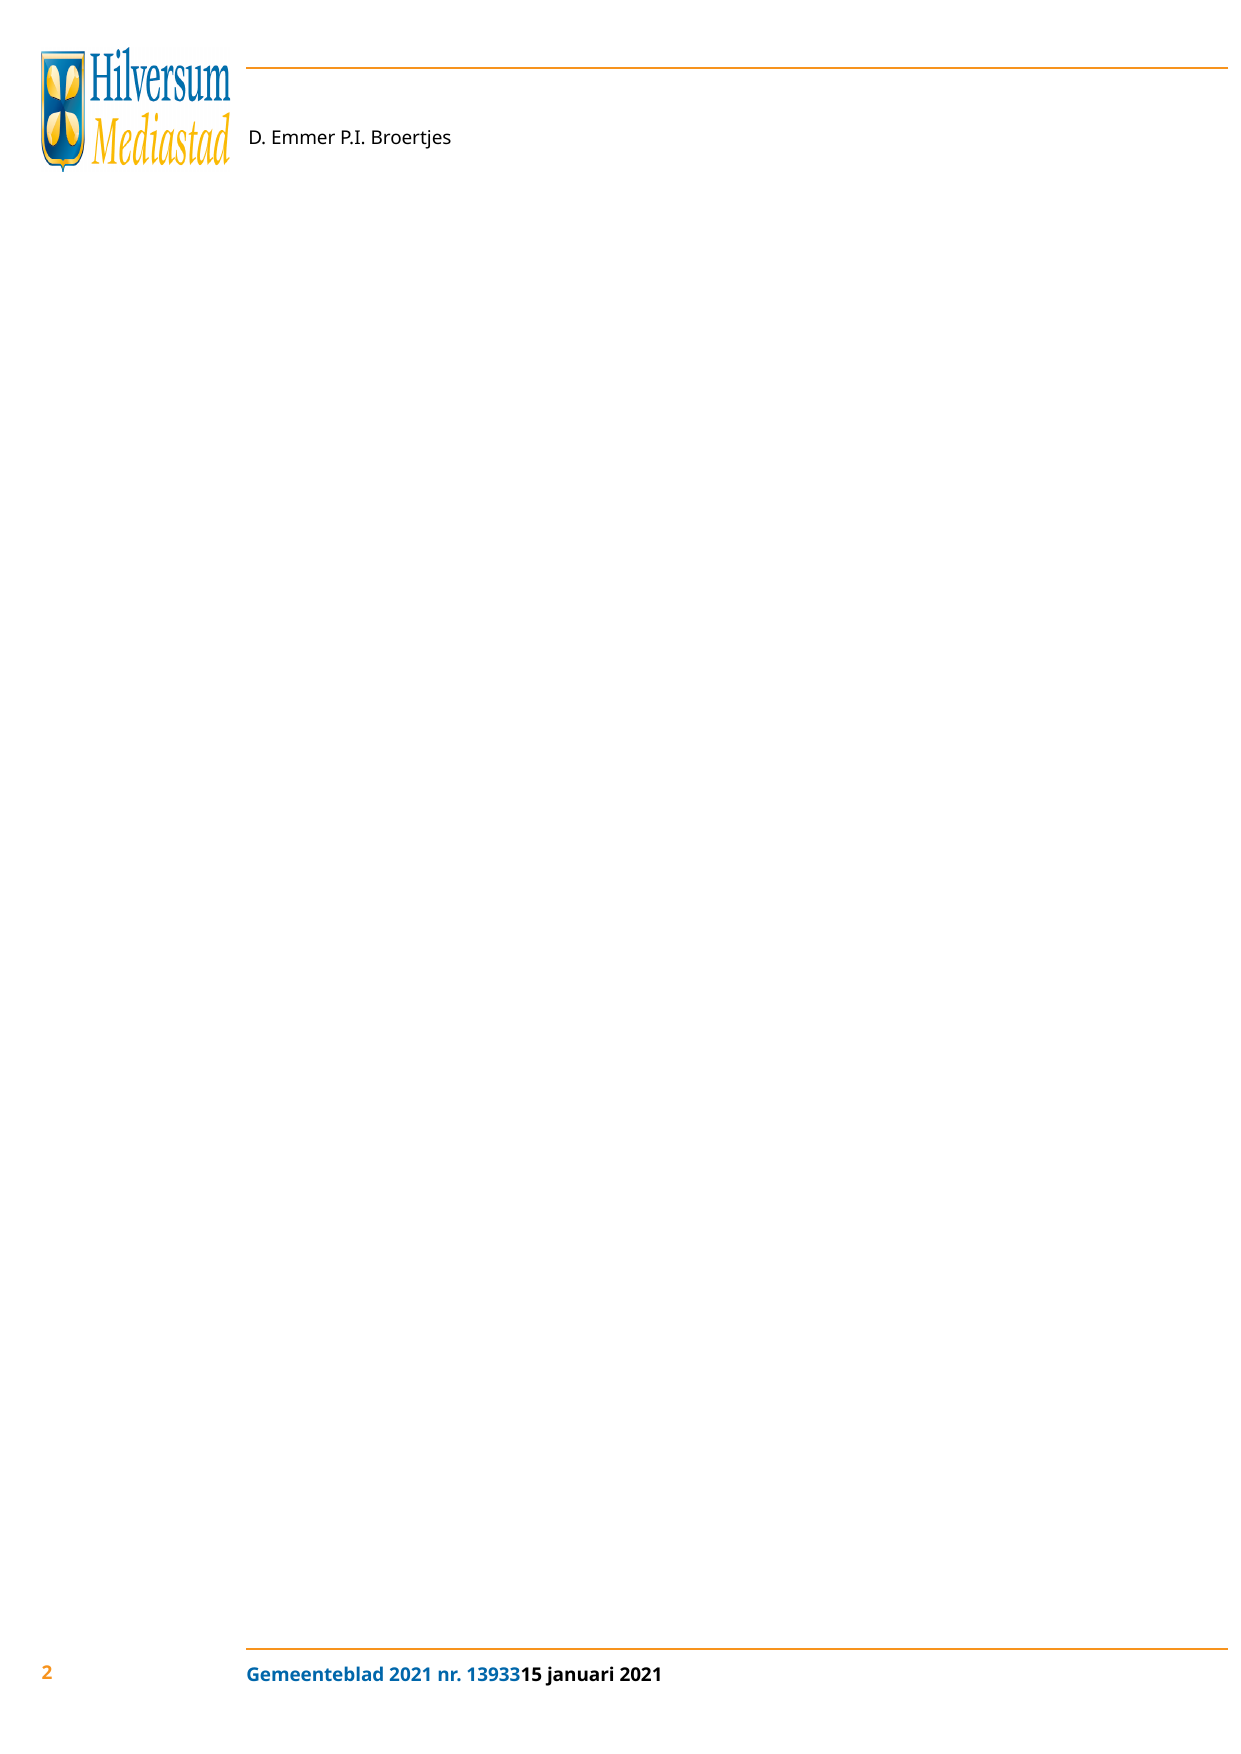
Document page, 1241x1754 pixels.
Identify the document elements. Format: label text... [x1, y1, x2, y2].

text D. Emmer P.I. Broertjes [248, 124, 1152, 150]
picture [41, 47, 231, 172]
